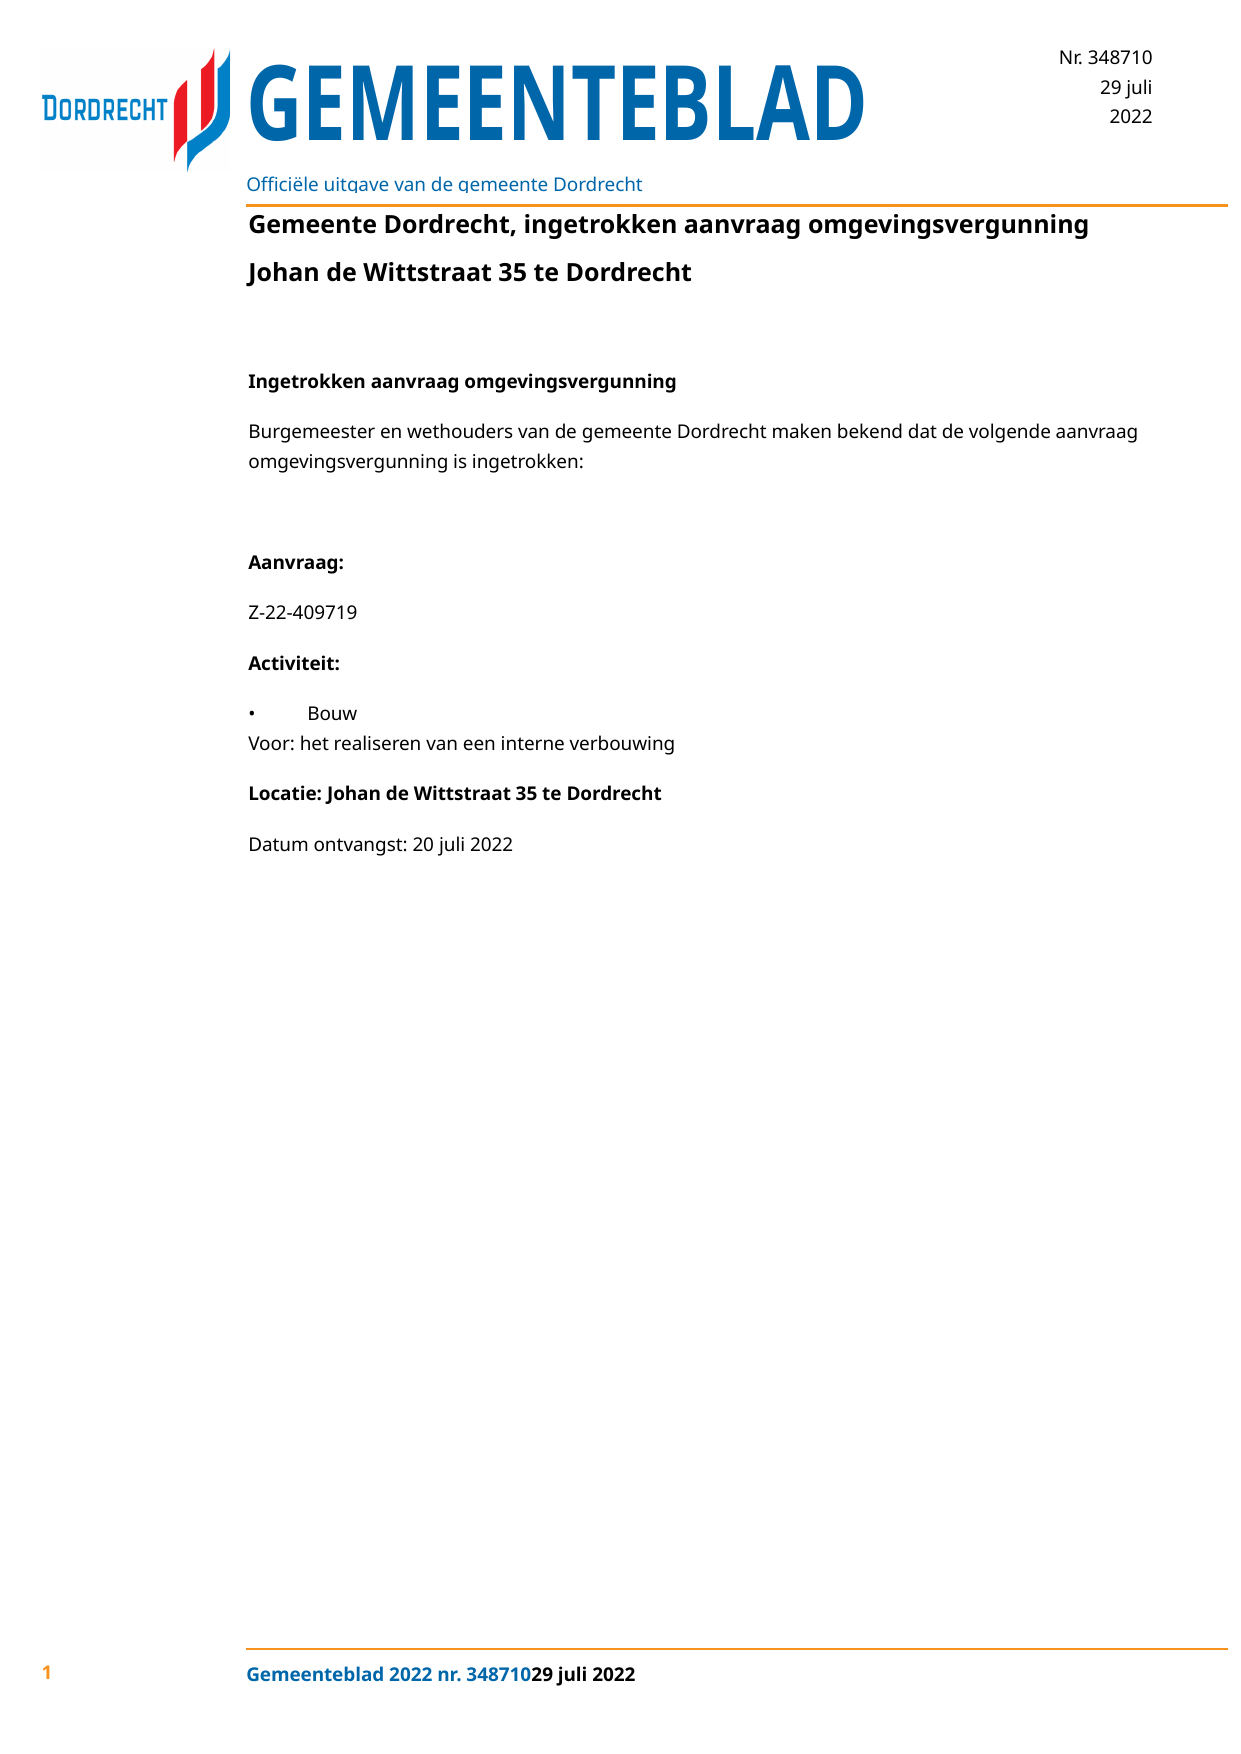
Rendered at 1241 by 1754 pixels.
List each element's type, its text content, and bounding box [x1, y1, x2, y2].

picture [41, 47, 231, 172]
text Burgemeester en wethouders van de gemeente Dordrecht maken bekend dat de volgende aanvraag omgevingsvergunning is ingetrokken: [248, 419, 1152, 474]
text Voor: het realiseren van een interne verbouwing [248, 730, 1152, 756]
text Gemeente Dordrecht, ingetrokken aanvraag omgevingsvergunning Johan de Wittstraat 35 te Dordrecht [248, 207, 1152, 288]
list Bouw [248, 700, 1152, 726]
text Locatie: Johan de Wittstraat 35 te Dordrecht [248, 780, 1152, 806]
text Ingetrokken aanvraag omgevingsvergunning [248, 368, 1152, 394]
text Activiteit: [248, 650, 1152, 676]
text Z-22-409719 [248, 599, 1152, 625]
text Datum ontvangst: 20 juli 2022 [248, 831, 1152, 857]
text Aanvraag: [248, 549, 1152, 575]
